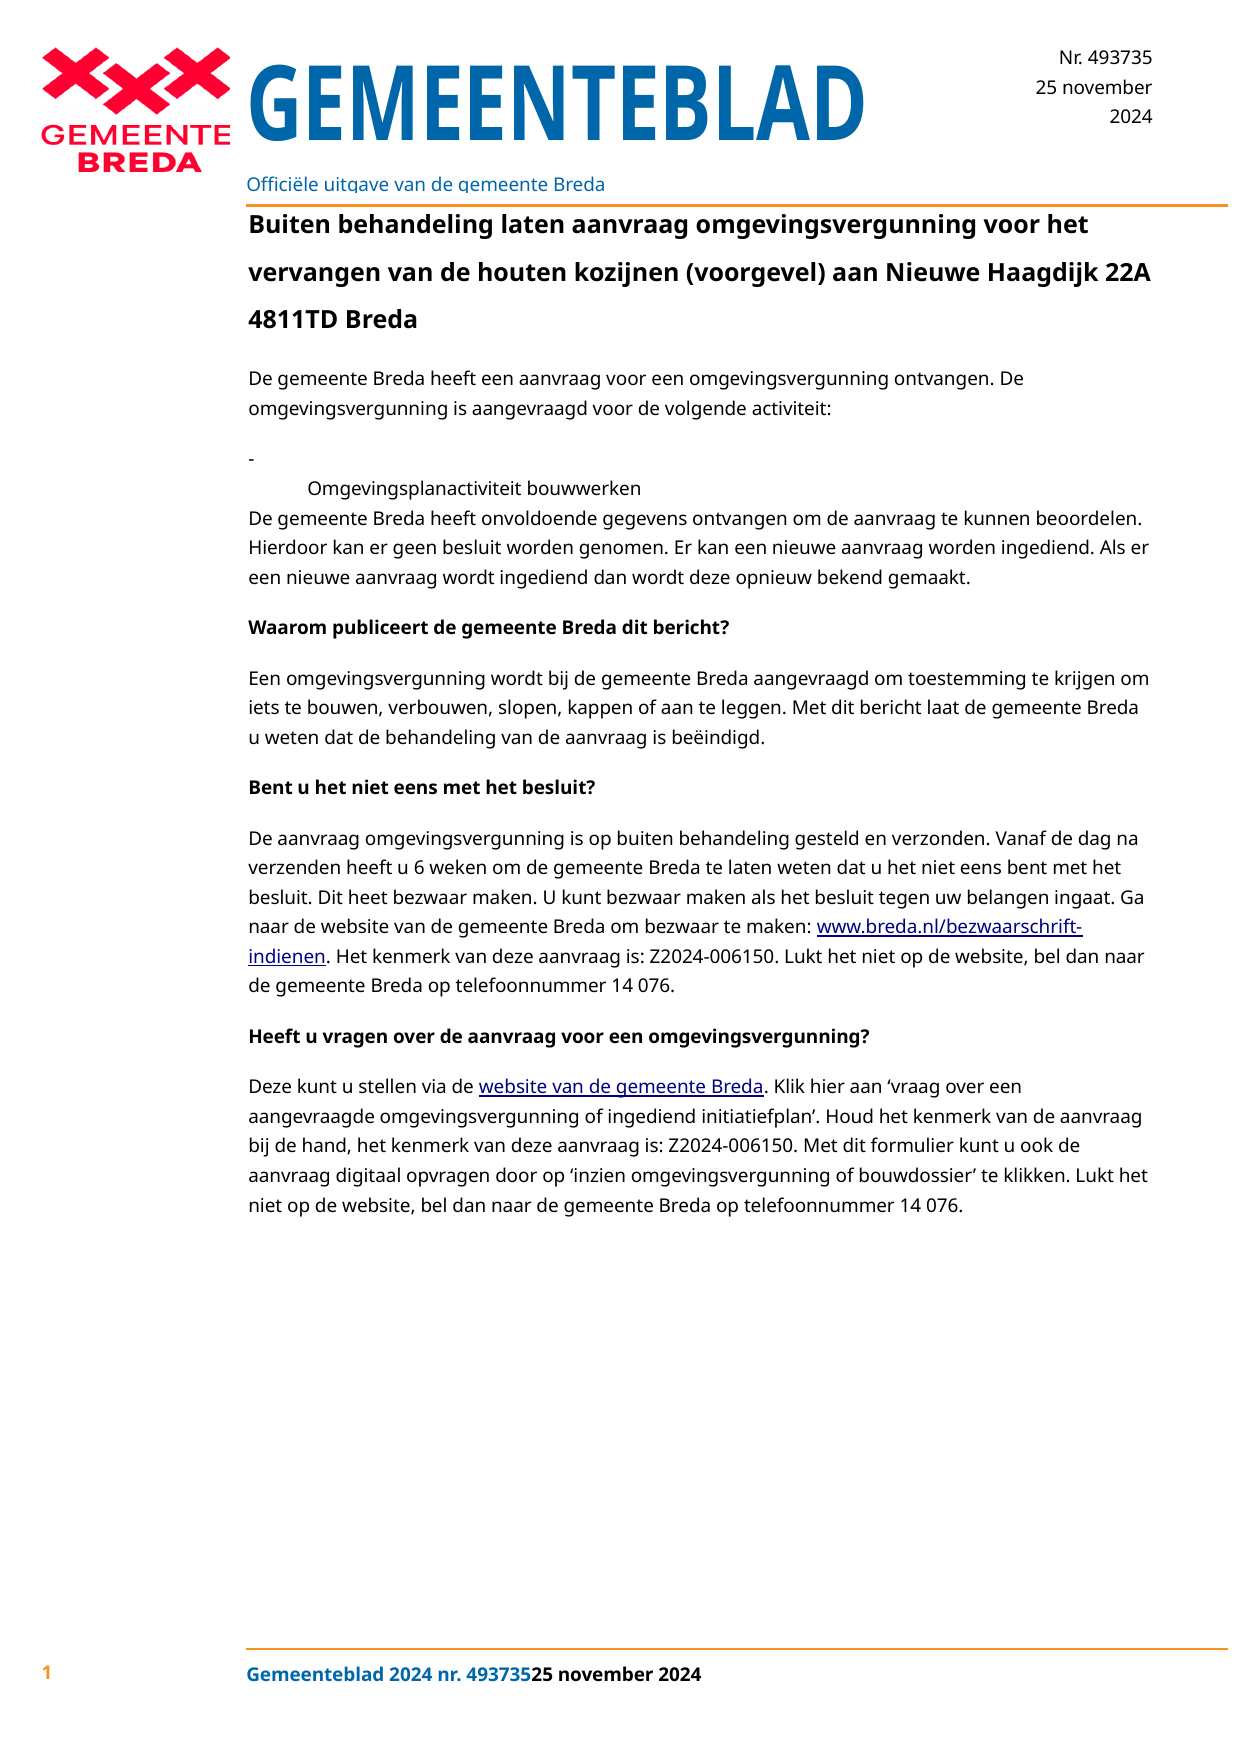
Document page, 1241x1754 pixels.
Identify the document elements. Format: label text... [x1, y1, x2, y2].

text Buiten behandeling laten aanvraag omgevingsvergunning voor het vervangen van de houten kozijnen (voorgevel) aan Nieuwe Haagdijk 22A 4811TD Breda [248, 207, 1152, 336]
picture [41, 47, 231, 172]
text Een omgevingsvergunning wordt bij de gemeente Breda aangevraagd om toestemming te krijgen om iets te bouwen, verbouwen, slopen, kappen of aan te leggen. Met dit bericht laat de gemeente Breda u weten dat de behandeling van de aanvraag is beëindigd. [248, 665, 1152, 749]
text De gemeente Breda heeft onvoldoende gegevens ontvangen om de aanvraag te kunnen beoordelen. Hierdoor kan er geen besluit worden genomen. Er kan een nieuwe aanvraag worden ingediend. Als er een nieuwe aanvraag wordt ingediend dan wordt deze opnieuw bekend gemaakt. [248, 505, 1152, 589]
text Heeft u vragen over de aanvraag voor een omgevingsvergunning? [248, 1023, 1152, 1049]
list Omgevingsplanactiviteit bouwwerken [248, 475, 1152, 501]
text Waarom publiceert de gemeente Breda dit bericht? [248, 614, 1152, 640]
text Deze kunt u stellen via de website van de gemeente Breda. Klik hier aan ‘vraag over een aangevraagde omgevingsvergunning of ingediend initiatiefplan’. Houd het kenmerk van de aanvraag bij de hand, het kenmerk van deze aanvraag is: Z2024-006150. Met dit formulier kunt u ook de aanvraag digitaal opvragen door op ‘inzien omgevingsvergunning of bouwdossier’ te klikken. Lukt het niet op de website, bel dan naar de gemeente Breda op telefoonnummer 14 076. [248, 1073, 1152, 1217]
text Bent u het niet eens met het besluit? [248, 774, 1152, 800]
text De gemeente Breda heeft een aanvraag voor een omgevingsvergunning ontvangen. De omgevingsvergunning is aangevraagd voor de volgende activiteit: [248, 366, 1152, 421]
text De aanvraag omgevingsvergunning is op buiten behandeling gesteld en verzonden. Vanaf de dag na verzenden heeft u 6 weken om de gemeente Breda te laten weten dat u het niet eens bent met het besluit. Dit heet bezwaar maken. U kunt bezwaar maken als het besluit tegen uw belangen ingaat. Ga naar de website van de gemeente Breda om bezwaar te maken: www.breda.nl/bezwaarschrift-indienen. Het kenmerk van deze aanvraag is: Z2024-006150. Lukt het niet op de website, bel dan naar de gemeente Breda op telefoonnummer 14 076. [248, 825, 1152, 998]
